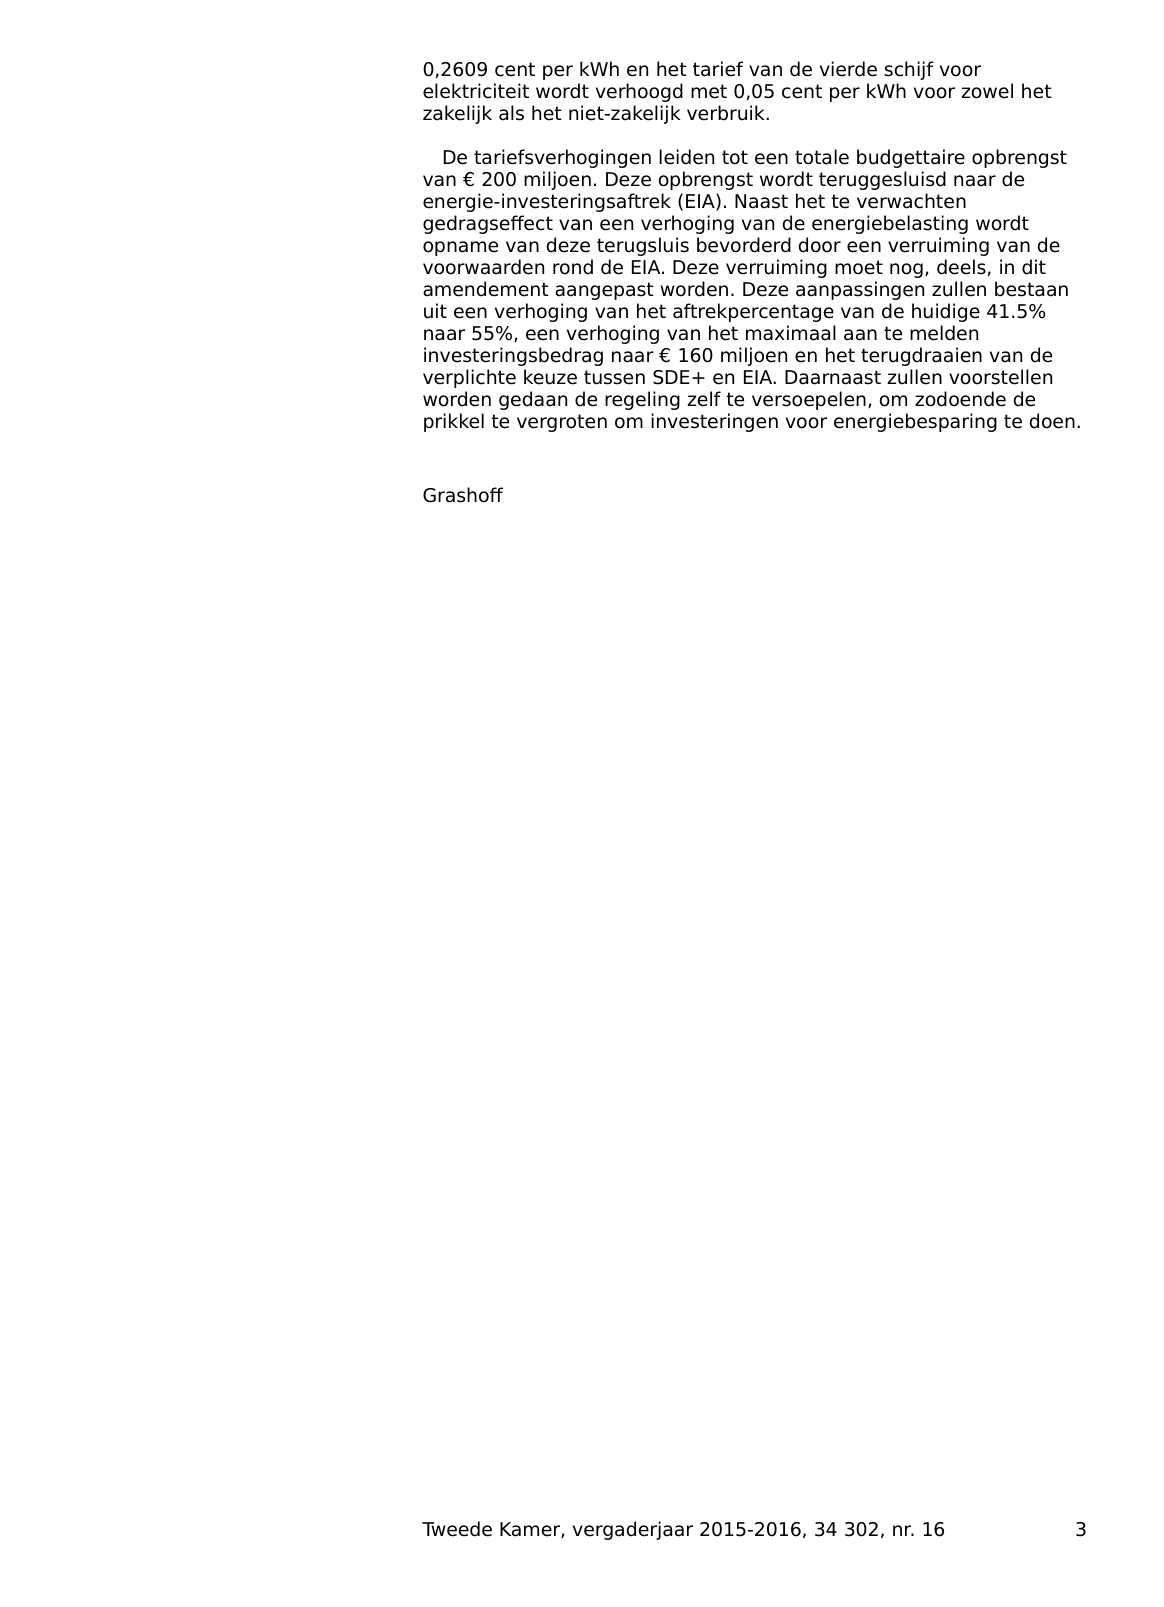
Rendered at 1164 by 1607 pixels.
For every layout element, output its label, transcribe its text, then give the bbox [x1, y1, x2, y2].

text De tariefsverhogingen leiden tot een totale budgettaire opbrengst van € 200 miljoen. Deze opbrengst wordt teruggesluisd naar de energie-investeringsaftrek (EIA). Naast het te verwachten gedragseffect van een verhoging van de energiebelasting wordt opname van deze terugsluis bevorderd door een verruiming van de voorwaarden rond de EIA. Deze verruiming moet nog, deels, in dit amendement aangepast worden. Deze aanpassingen zullen bestaan uit een verhoging van het aftrekpercentage van de huidige 41.5% naar 55%, een verhoging van het maximaal aan te melden investeringsbedrag naar € 160 miljoen en het terugdraaien van de verplichte keuze tussen SDE+ en EIA. Daarnaast zullen voorstellen worden gedaan de regeling zelf te versoepelen, om zodoende de prikkel te vergroten om investeringen voor energiebesparing te doen. [422, 147, 1087, 433]
text 0,2609 cent per kWh en het tarief van de vierde schijf voor elektriciteit wordt verhoogd met 0,05 cent per kWh voor zowel het zakelijk als het niet-zakelijk verbruik. [422, 59, 1087, 125]
text Grashoff [422, 463, 1087, 507]
